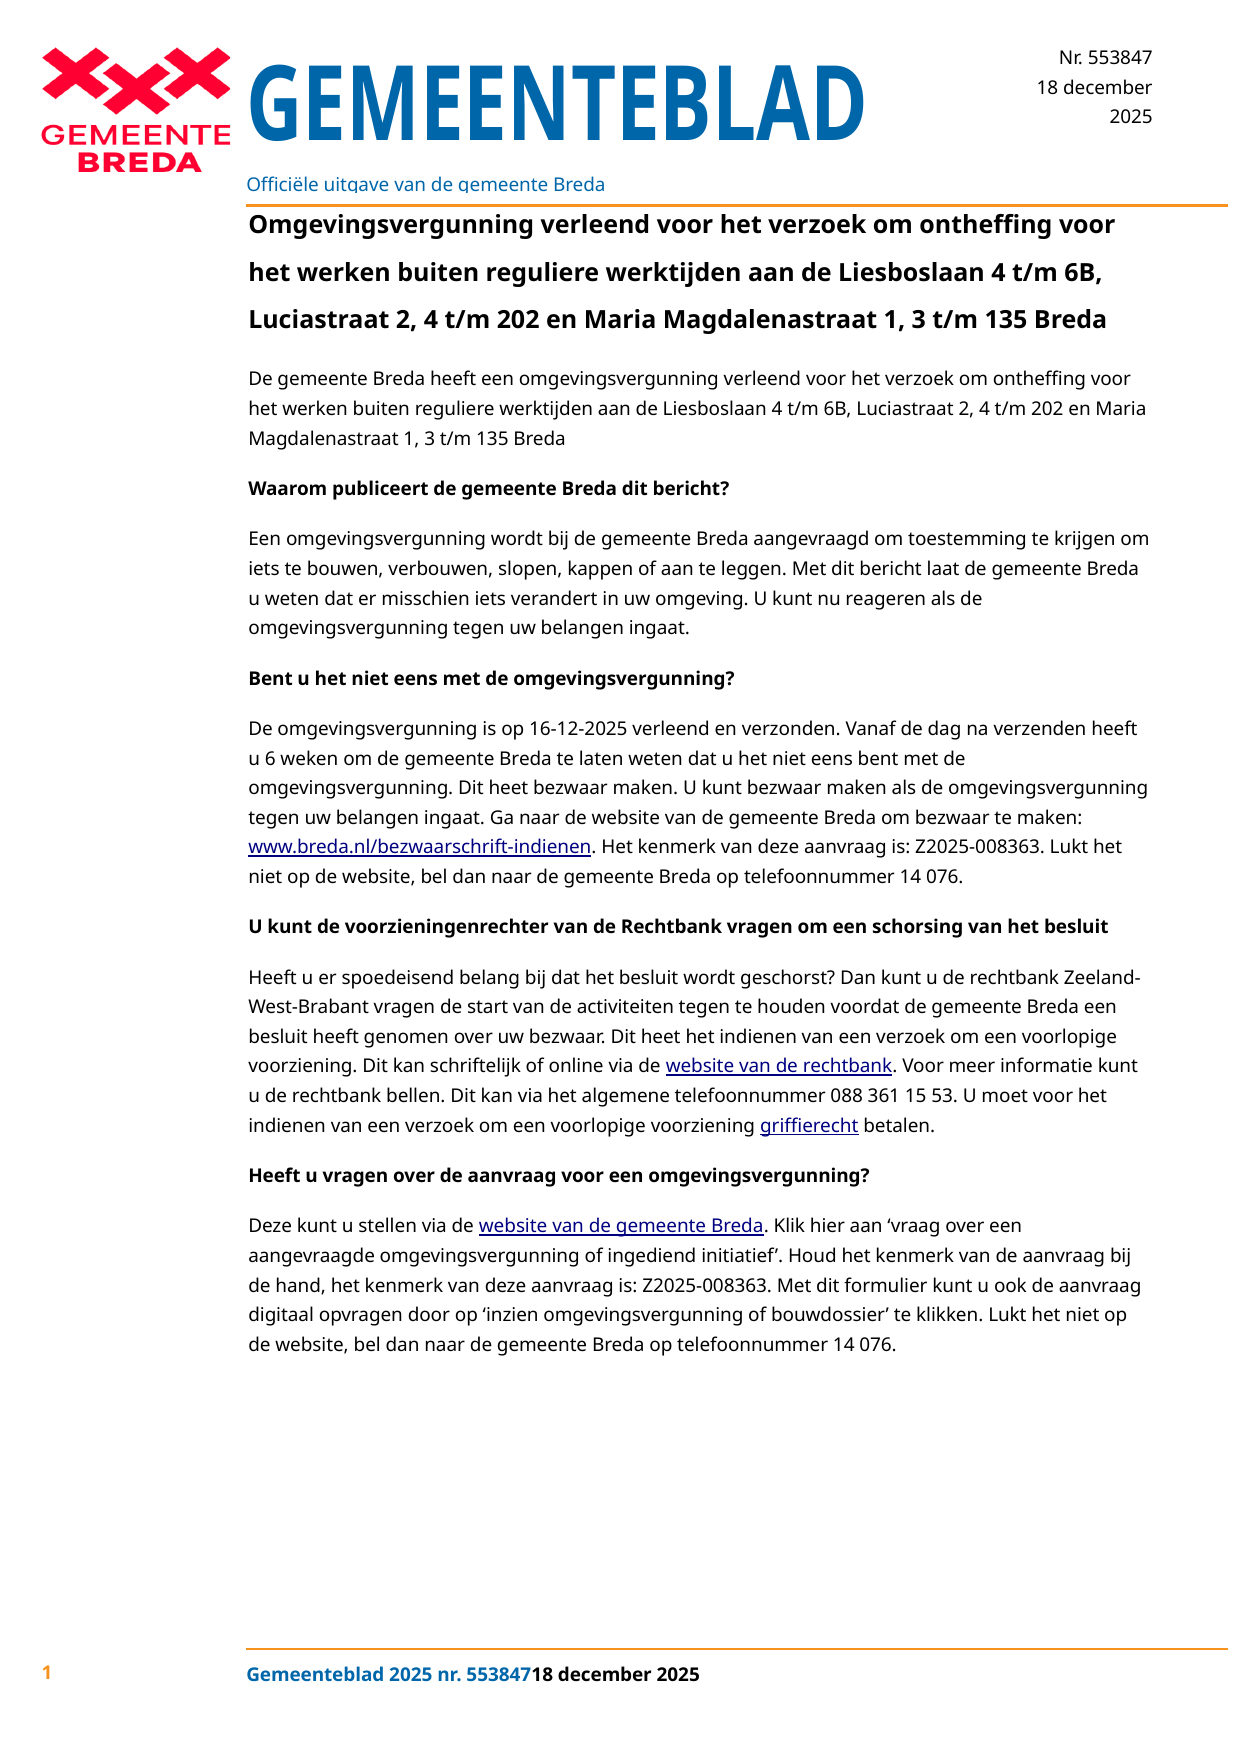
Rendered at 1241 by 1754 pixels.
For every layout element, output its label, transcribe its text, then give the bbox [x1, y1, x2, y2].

text Bent u het niet eens met de omgevingsvergunning? [248, 665, 1152, 690]
text De omgevingsvergunning is op 16-12-2025 verleend en verzonden. Vanaf de dag na verzenden heeft u 6 weken om de gemeente Breda te laten weten dat u het niet eens bent met de omgevingsvergunning. Dit heet bezwaar maken. U kunt bezwaar maken als de omgevingsvergunning tegen uw belangen ingaat. Ga naar de website van de gemeente Breda om bezwaar te maken: www.breda.nl/bezwaarschrift-indienen. Het kenmerk van deze aanvraag is: Z2025-008363. Lukt het niet op de website, bel dan naar de gemeente Breda op telefoonnummer 14 076. [248, 715, 1152, 889]
text Waarom publiceert de gemeente Breda dit bericht? [248, 475, 1152, 501]
text U kunt de voorzieningenrechter van de Rechtbank vragen om een schorsing van het besluit [248, 913, 1152, 939]
text Heeft u vragen over de aanvraag voor een omgevingsvergunning? [248, 1162, 1152, 1188]
picture [41, 47, 231, 172]
text De gemeente Breda heeft een omgevingsvergunning verleend voor het verzoek om ontheffing voor het werken buiten reguliere werktijden aan de Liesboslaan 4 t/m 6B, Luciastraat 2, 4 t/m 202 en Maria Magdalenastraat 1, 3 t/m 135 Breda [248, 366, 1152, 450]
text Een omgevingsvergunning wordt bij de gemeente Breda aangevraagd om toestemming te krijgen om iets te bouwen, verbouwen, slopen, kappen of aan te leggen. Met dit bericht laat de gemeente Breda u weten dat er misschien iets verandert in uw omgeving. U kunt nu reageren als de omgevingsvergunning tegen uw belangen ingaat. [248, 526, 1152, 640]
text Heeft u er spoedeisend belang bij dat het besluit wordt geschorst? Dan kunt u de rechtbank Zeeland-West-Brabant vragen de start van de activiteiten tegen te houden voordat de gemeente Breda een besluit heeft genomen over uw bezwaar. Dit heet het indienen van een verzoek om een voorlopige voorziening. Dit kan schriftelijk of online via de website van de rechtbank. Voor meer informatie kunt u de rechtbank bellen. Dit kan via het algemene telefoonnummer 088 361 15 53. U moet voor het indienen van een verzoek om een voorlopige voorziening griffierecht betalen. [248, 964, 1152, 1137]
text Omgevingsvergunning verleend voor het verzoek om ontheffing voor het werken buiten reguliere werktijden aan de Liesboslaan 4 t/m 6B, Luciastraat 2, 4 t/m 202 en Maria Magdalenastraat 1, 3 t/m 135 Breda [248, 207, 1152, 336]
text Deze kunt u stellen via de website van de gemeente Breda. Klik hier aan ‘vraag over een aangevraagde omgevingsvergunning of ingediend initiatief’. Houd het kenmerk van de aanvraag bij de hand, het kenmerk van deze aanvraag is: Z2025-008363. Met dit formulier kunt u ook de aanvraag digitaal opvragen door op ‘inzien omgevingsvergunning of bouwdossier’ te klikken. Lukt het niet op de website, bel dan naar de gemeente Breda op telefoonnummer 14 076. [248, 1213, 1152, 1357]
